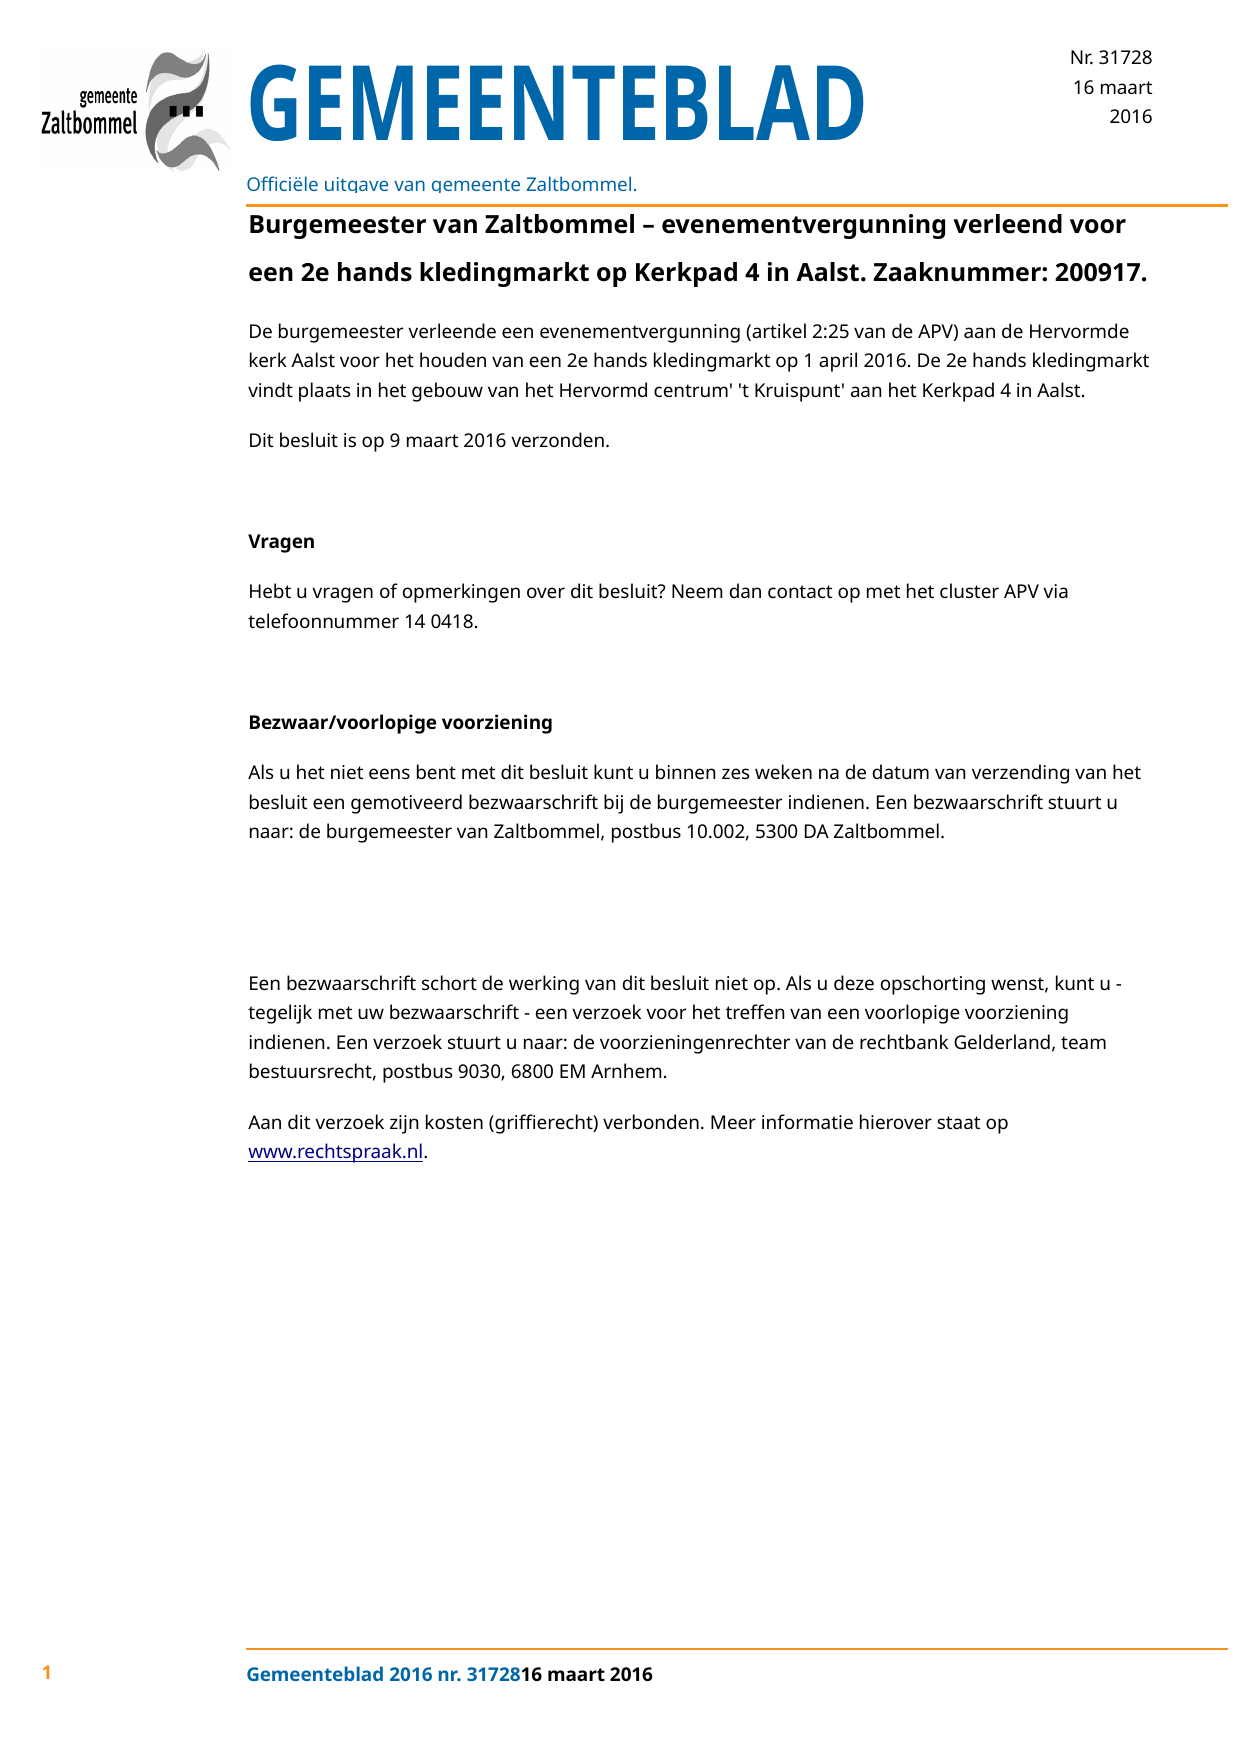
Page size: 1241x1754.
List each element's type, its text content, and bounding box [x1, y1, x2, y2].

text Een bezwaarschrift schort de werking van dit besluit niet op. Als u deze opschorting wenst, kunt u - tegelijk met uw bezwaarschrift - een verzoek voor het treffen van een voorlopige voorziening indienen. Een verzoek stuurt u naar: de voorzieningenrechter van de rechtbank Gelderland, team bestuursrecht, postbus 9030, 6800 EM Arnhem. [248, 970, 1152, 1084]
text Vragen [248, 528, 1152, 554]
text Dit besluit is op 9 maart 2016 verzonden. [248, 427, 1152, 453]
text Als u het niet eens bent met dit besluit kunt u binnen zes weken na de datum van verzending van het besluit een gemotiveerd bezwaarschrift bij de burgemeester indienen. Een bezwaarschrift stuurt u naar: de burgemeester van Zaltbommel, postbus 10.002, 5300 DA Zaltbommel. [248, 759, 1152, 844]
text De burgemeester verleende een evenementvergunning (artikel 2:25 van de APV) aan de Hervormde kerk Aalst voor het houden van een 2e hands kledingmarkt op 1 april 2016. De 2e hands kledingmarkt vindt plaats in het gebouw van het Hervormd centrum' 't Kruispunt' aan het Kerkpad 4 in Aalst. [248, 318, 1152, 403]
text Bezwaar/voorlopige voorziening [248, 709, 1152, 735]
text Aan dit verzoek zijn kosten (griffierecht) verbonden. Meer informatie hierover staat op www.rechtspraak.nl. [248, 1109, 1152, 1164]
text Burgemeester van Zaltbommel – evenementvergunning verleend voor een 2e hands kledingmarkt op Kerkpad 4 in Aalst. Zaaknummer: 200917. [248, 207, 1152, 288]
picture [41, 47, 231, 172]
text Hebt u vragen of opmerkingen over dit besluit? Neem dan contact op met het cluster APV via telefoonnummer 14 0418. [248, 579, 1152, 634]
